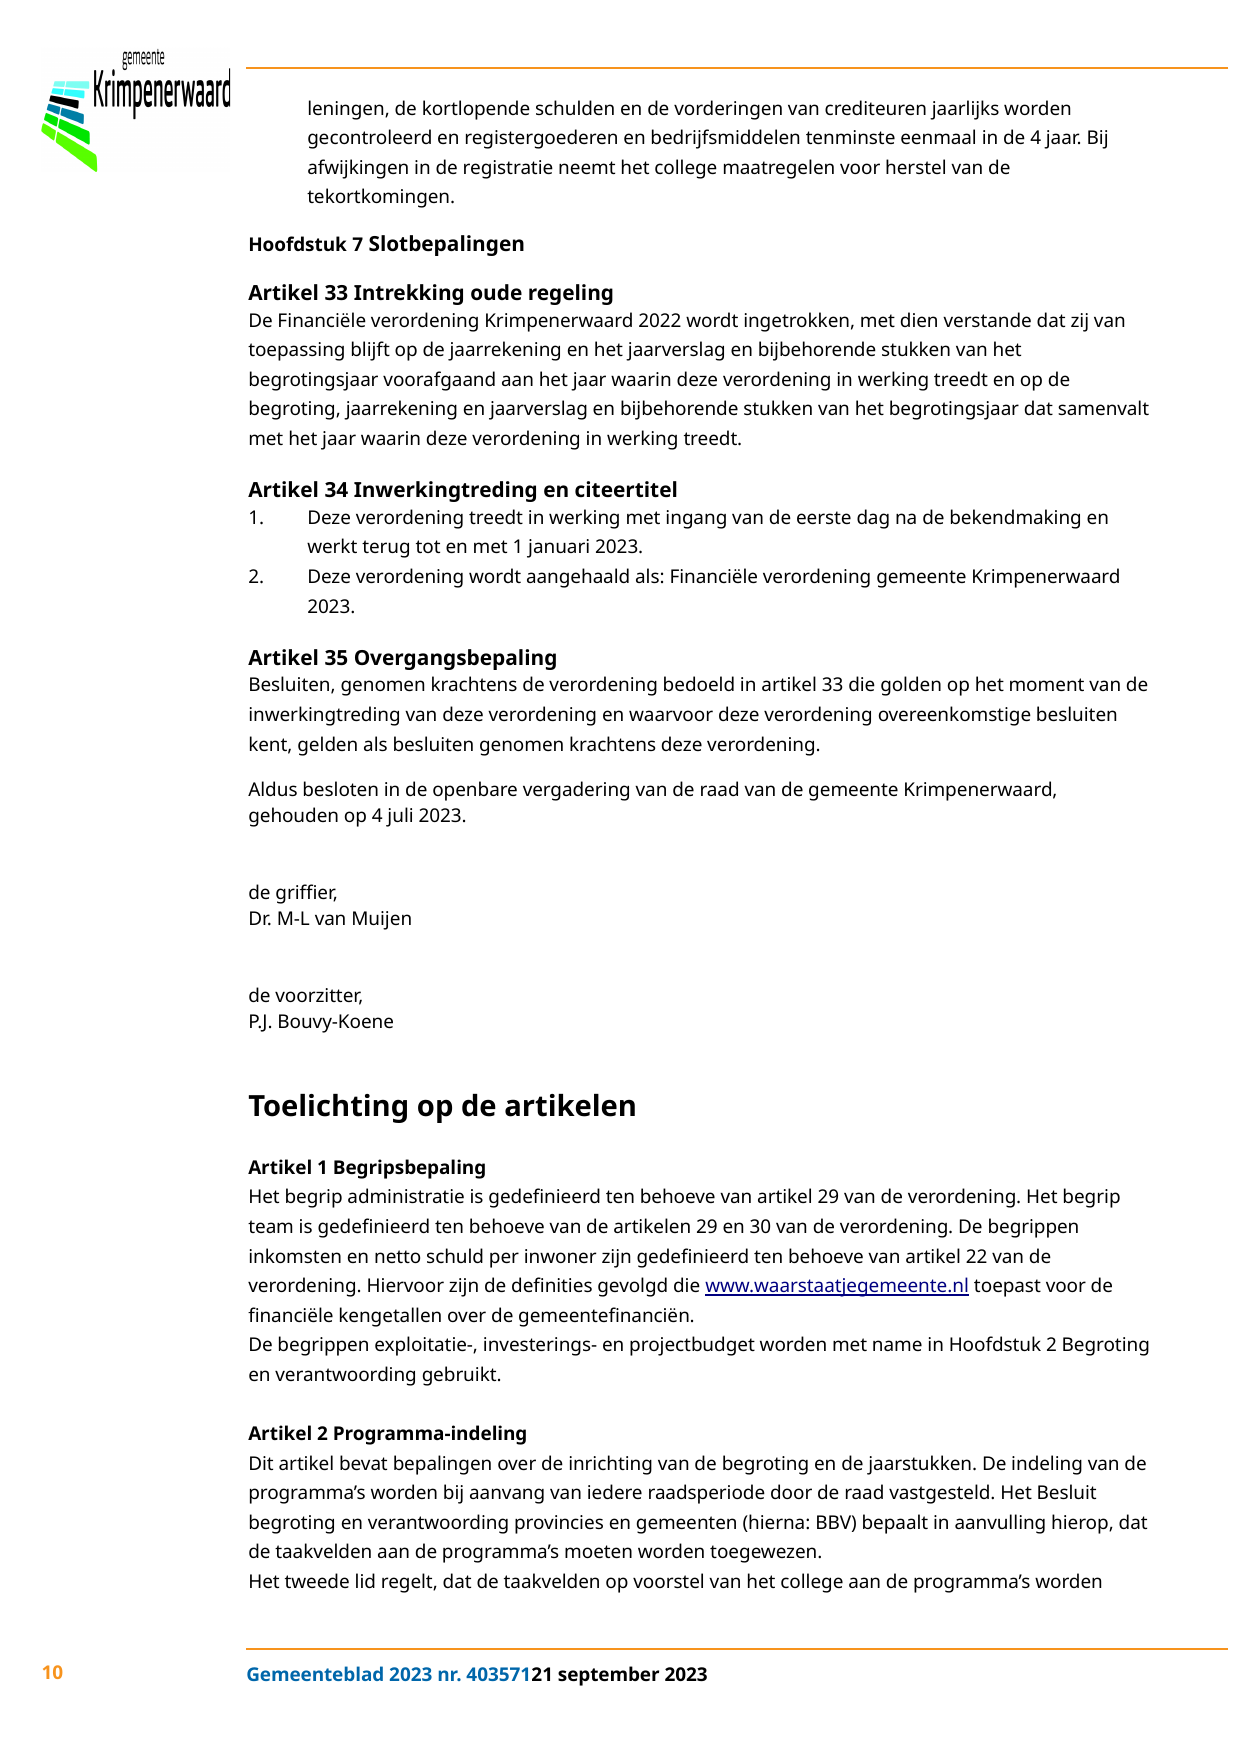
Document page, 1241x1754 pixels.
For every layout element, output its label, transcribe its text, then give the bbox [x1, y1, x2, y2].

text Artikel 35 Overgangsbepaling [248, 643, 1152, 672]
picture [41, 47, 231, 172]
text De Financiële verordening Krimpenerwaard 2022 wordt ingetrokken, met dien verstande dat zij van toepassing blijft op de jaarrekening en het jaarverslag en bijbehorende stukken van het begrotingsjaar voorafgaand aan het jaar waarin deze verordening in werking treedt en op de begroting, jaarrekening en jaarverslag en bijbehorende stukken van het begrotingsjaar dat samenvalt met het jaar waarin deze verordening in werking treedt. [248, 307, 1152, 451]
list leningen, de kortlopende schulden en de vorderingen van crediteuren jaarlijks worden gecontroleerd en registergoederen en bedrijfsmiddelen tenminste eenmaal in de 4 jaar. Bij afwijkingen in de registratie neemt het college maatregelen voor herstel van de tekortkomingen. [248, 95, 1152, 209]
text Artikel 2 Programma-indeling [248, 1420, 1152, 1446]
text Toelichting op de artikelen [248, 1085, 1152, 1125]
list Deze verordening treedt in werking met ingang van de eerste dag na de bekendmaking en werkt terug tot en met 1 januari 2023. [248, 504, 1152, 559]
text Het tweede lid regelt, dat de taakvelden op voorstel van het college aan de programma’s worden [248, 1568, 1152, 1594]
text Dr. M-L van Muijen [248, 905, 1152, 931]
text Artikel 34 Inwerkingtreding en citeertitel [248, 476, 1152, 504]
text Het begrip administratie is gedefinieerd ten behoeve van artikel 29 van de verordening. Het begrip team is gedefinieerd ten behoeve van de artikelen 29 en 30 van de verordening. De begrippen inkomsten en netto schuld per inwoner zijn gedefinieerd ten behoeve van artikel 22 van de verordening. Hiervoor zijn de definities gevolgd die www.waarstaatjegemeente.nl toepast voor de financiële kengetallen over de gemeentefinanciën. [248, 1184, 1152, 1328]
text Dit artikel bevat bepalingen over de inrichting van de begroting en de jaarstukken. De indeling van de programma’s worden bij aanvang van iedere raadsperiode door de raad vastgesteld. Het Besluit begroting en verantwoording provincies en gemeenten (hierna: BBV) bepaalt in aanvulling hierop, dat de taakvelden aan de programma’s moeten worden toegewezen. [248, 1450, 1152, 1564]
text de voorzitter, [248, 982, 1152, 1008]
text Hoofdstuk 7 Slotbepalingen [248, 229, 1152, 258]
list Deze verordening wordt aangehaald als: Financiële verordening gemeente Krimpenerwaard 2023. [248, 563, 1152, 618]
text P.J. Bouvy-Koene [248, 1008, 1152, 1034]
text de griffier, [248, 879, 1152, 905]
text Artikel 1 Begripsbepaling [248, 1154, 1152, 1180]
text De begrippen exploitatie-, investerings- en projectbudget worden met name in Hoofdstuk 2 Begroting en verantwoording gebruikt. [248, 1332, 1152, 1387]
text Artikel 33 Intrekking oude regeling [248, 278, 1152, 307]
text Besluiten, genomen krachtens de verordening bedoeld in artikel 33 die golden op het moment van de inwerkingtreding van deze verordening en waarvoor deze verordening overeenkomstige besluiten kent, gelden als besluiten genomen krachtens deze verordening. [248, 672, 1152, 757]
text Aldus besloten in de openbare vergadering van de raad van de gemeente Krimpenerwaard, gehouden op 4 juli 2023. [248, 776, 1152, 828]
